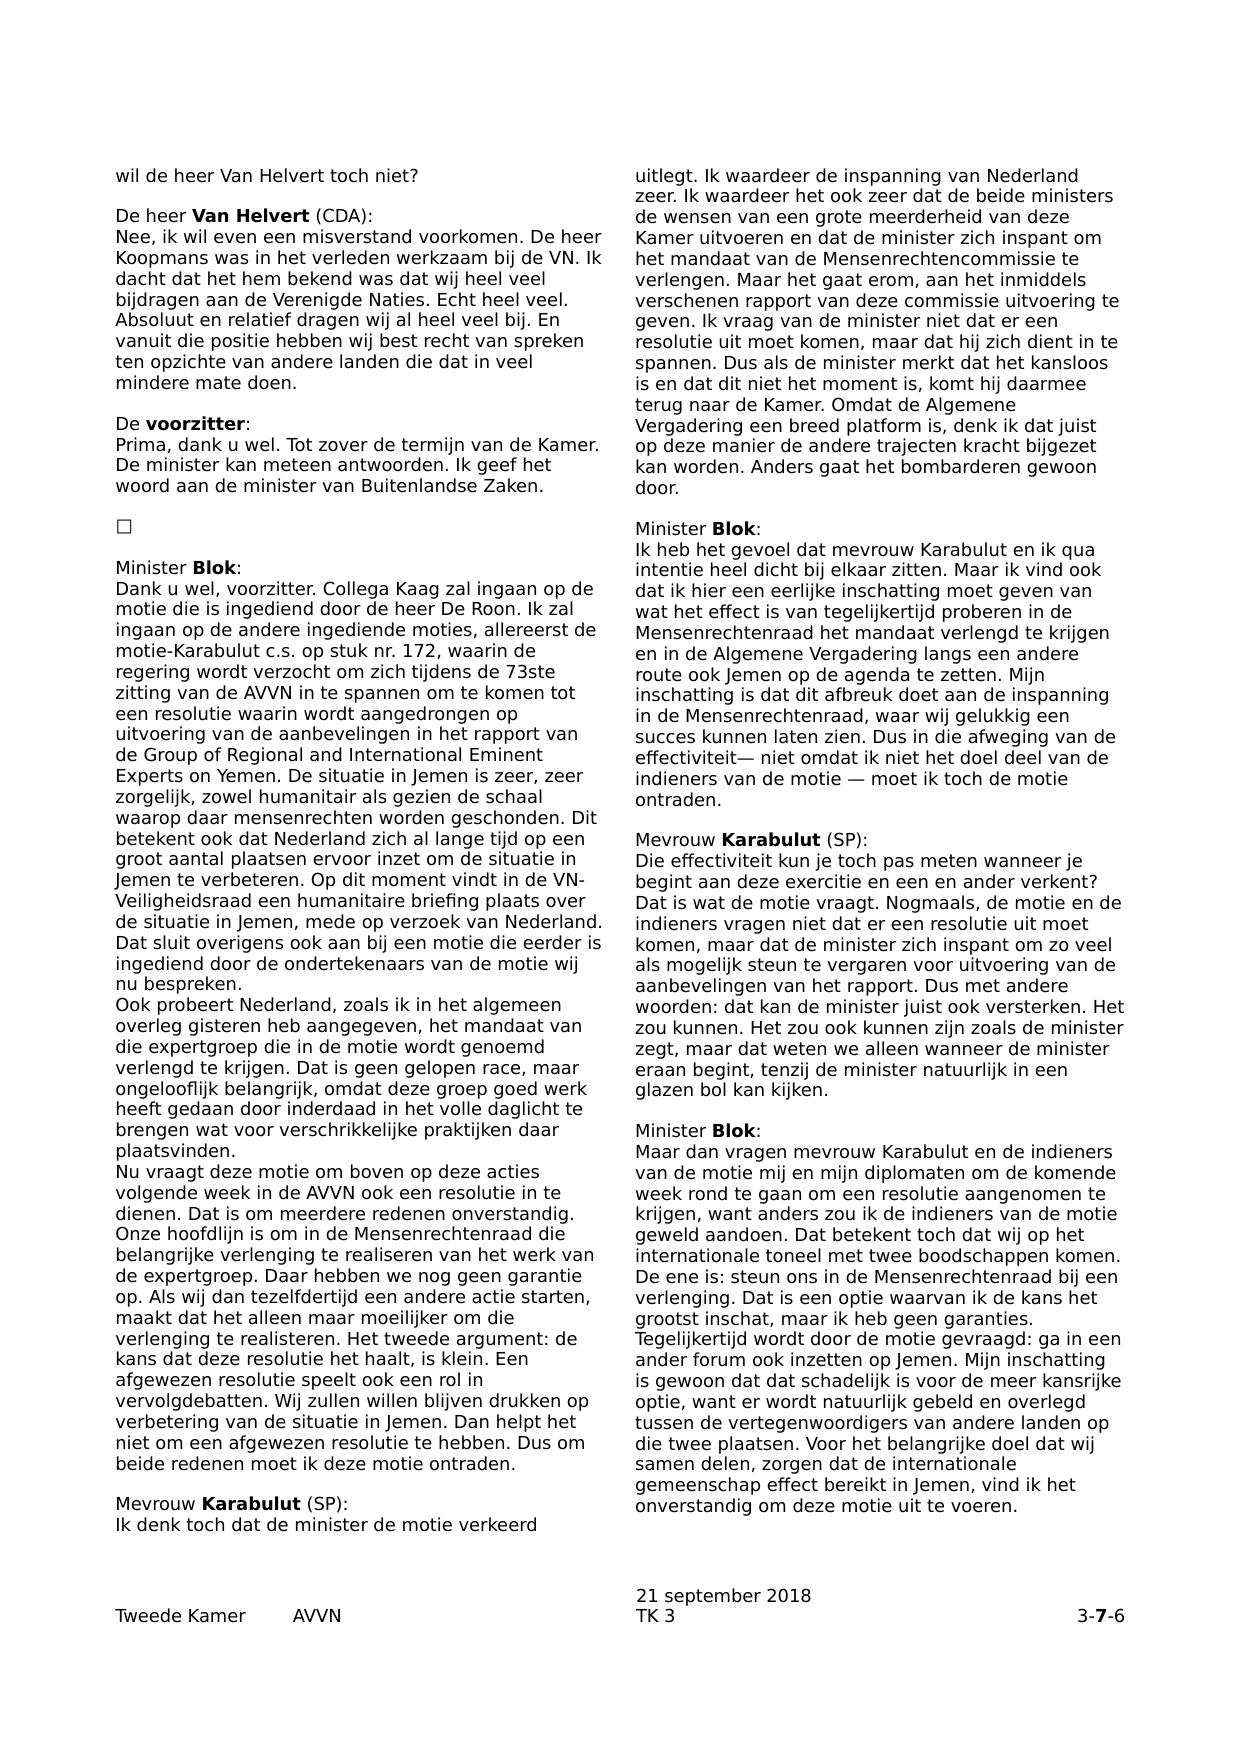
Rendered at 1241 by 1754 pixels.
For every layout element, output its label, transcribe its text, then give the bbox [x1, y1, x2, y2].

text Ook probeert Nederland, zoals ik in het algemeen overleg gisteren heb aangegeven, het mandaat van die expertgroep die in de motie wordt genoemd verlengd te krijgen. Dat is geen gelopen race, maar ongelooflijk belangrijk, omdat deze groep goed werk heeft gedaan door inderdaad in het volle daglicht te brengen wat voor verschrikkelijke praktijken daar plaatsvinden. [115, 995, 605, 1162]
text Dank u wel, voorzitter. Collega Kaag zal ingaan op de motie die is ingediend door de heer De Roon. Ik zal ingaan op de andere ingediende moties, allereerst de motie-Karabulut c.s. op stuk nr. 172, waarin de regering wordt verzocht om zich tijdens de 73ste zitting van de AVVN in te spannen om te komen tot een resolutie waarin wordt aangedrongen op uitvoering van de aanbevelingen in het rapport van de Group of Regional and International Eminent Experts on Yemen. De situatie in Jemen is zeer, zeer zorgelijk, zowel humanitair als gezien de schaal waarop daar mensenrechten worden geschonden. Dit betekent ook dat Nederland zich al lange tijd op een groot aantal plaatsen ervoor inzet om de situatie in Jemen te verbeteren. Op dit moment vindt in de VN-Veiligheidsraad een humanitaire briefing plaats over de situatie in Jemen, mede op verzoek van Nederland. Dat sluit overigens ook aan bij een motie die eerder is ingediend door de ondertekenaars van de motie wij nu bespreken. [115, 578, 605, 995]
text Minister Blok: [635, 519, 1125, 539]
text Nee, ik wil even een misverstand voorkomen. De heer Koopmans was in het verleden werkzaam bij de VN. Ik dacht dat het hem bekend was dat wij heel veel bijdragen aan de Verenigde Naties. Echt heel veel. Absoluut en relatief dragen wij al heel veel bij. En vanuit die positie hebben wij best recht van spreken ten opzichte van andere landen die dat in veel mindere mate doen. [115, 227, 605, 393]
text Nu vraagt deze motie om boven op deze acties volgende week in de AVVN ook een resolutie in te dienen. Dat is om meerdere redenen onverstandig. Onze hoofdlijn is om in de Mensenrechtenraad die belangrijke verlenging te realiseren van het werk van de expertgroep. Daar hebben we nog geen garantie op. Als wij dan tezelfdertijd een andere actie starten, maakt dat het alleen maar moeilijker om die verlenging te realisteren. Het tweede argument: de kans dat deze resolutie het haalt, is klein. Een afgewezen resolutie speelt ook een rol in vervolgdebatten. Wij zullen willen blijven drukken op verbetering van de situatie in Jemen. Dan helpt het niet om een afgewezen resolutie te hebben. Dus om beide redenen moet ik deze motie ontraden. [115, 1162, 605, 1474]
text wil de heer Van Helvert toch niet? [115, 165, 605, 186]
text Ik heb het gevoel dat mevrouw Karabulut en ik qua intentie heel dicht bij elkaar zitten. Maar ik vind ook dat ik hier een eerlijke inschatting moet geven van wat het effect is van tegelijkertijd proberen in de Mensenrechtenraad het mandaat verlengd te krijgen en in de Algemene Vergadering langs een andere route ook Jemen op de agenda te zetten. Mijn inschatting is dat dit afbreuk doet aan de inspanning in de Mensenrechtenraad, waar wij gelukkig een succes kunnen laten zien. Dus in die afweging van de effectiviteit— niet omdat ik niet het doel deel van de indieners van de motie — moet ik toch de motie ontraden. [635, 539, 1125, 810]
text Mevrouw Karabulut (SP): [635, 830, 1125, 851]
text Maar dan vragen mevrouw Karabulut en de indieners van de motie mij en mijn diplomaten om de komende week rond te gaan om een resolutie aangenomen te krijgen, want anders zou ik de indieners van de motie geweld aandoen. Dat betekent toch dat wij op het internationale toneel met twee boodschappen komen. De ene is: steun ons in de Mensenrechtenraad bij een verlenging. Dat is een optie waarvan ik de kans het grootst inschat, maar ik heb geen garanties. Tegelijkertijd wordt door de motie gevraagd: ga in een ander forum ook inzetten op Jemen. Mijn inschatting is gewoon dat dat schadelijk is voor de meer kansrijke optie, want er wordt natuurlijk gebeld en overlegd tussen de vertegenwoordigers van andere landen op die twee plaatsen. Voor het belangrijke doel dat wij samen delen, zorgen dat de internationale gemeenschap effect bereikt in Jemen, vind ik het onverstandig om deze motie uit te voeren. [635, 1142, 1125, 1517]
text Mevrouw Karabulut (SP): [115, 1494, 605, 1515]
text De heer Van Helvert (CDA): [115, 206, 605, 227]
text Die effectiviteit kun je toch pas meten wanneer je begint aan deze exercitie en een en ander verkent? Dat is wat de motie vraagt. Nogmaals, de motie en de indieners vragen niet dat er een resolutie uit moet komen, maar dat de minister zich inspant om zo veel als mogelijk steun te vergaren voor uitvoering van de aanbevelingen van het rapport. Dus met andere woorden: dat kan de minister juist ook versterken. Het zou kunnen. Het zou ook kunnen zijn zoals de minister zegt, maar dat weten we alleen wanneer de minister eraan begint, tenzij de minister natuurlijk in een glazen bol kan kijken. [635, 851, 1125, 1101]
text Minister Blok: [635, 1121, 1125, 1142]
text Ik denk toch dat de minister de motie verkeerd [115, 1515, 605, 1536]
text Prima, dank u wel. Tot zover de termijn van de Kamer. De minister kan meteen antwoorden. Ik geef het woord aan de minister van Buitenlandse Zaken. [115, 434, 605, 497]
text uitlegt. Ik waardeer de inspanning van Nederland zeer. Ik waardeer het ook zeer dat de beide ministers de wensen van een grote meerderheid van deze Kamer uitvoeren en dat de minister zich inspant om het mandaat van de Mensenrechtencommissie te verlengen. Maar het gaat erom, aan het inmiddels verschenen rapport van deze commissie uitvoering te geven. Ik vraag van de minister niet dat er een resolutie uit moet komen, maar dat hij zich dient in te spannen. Dus als de minister merkt dat het kansloos is en dat dit niet het moment is, komt hij daarmee terug naar de Kamer. Omdat de Algemene Vergadering een breed platform is, denk ik dat juist op deze manier de andere trajecten kracht bijgezet kan worden. Anders gaat het bombarderen gewoon door. [635, 165, 1125, 499]
text Minister Blok: [115, 557, 605, 578]
text ⬜ [115, 517, 605, 537]
text De voorzitter: [115, 413, 605, 434]
